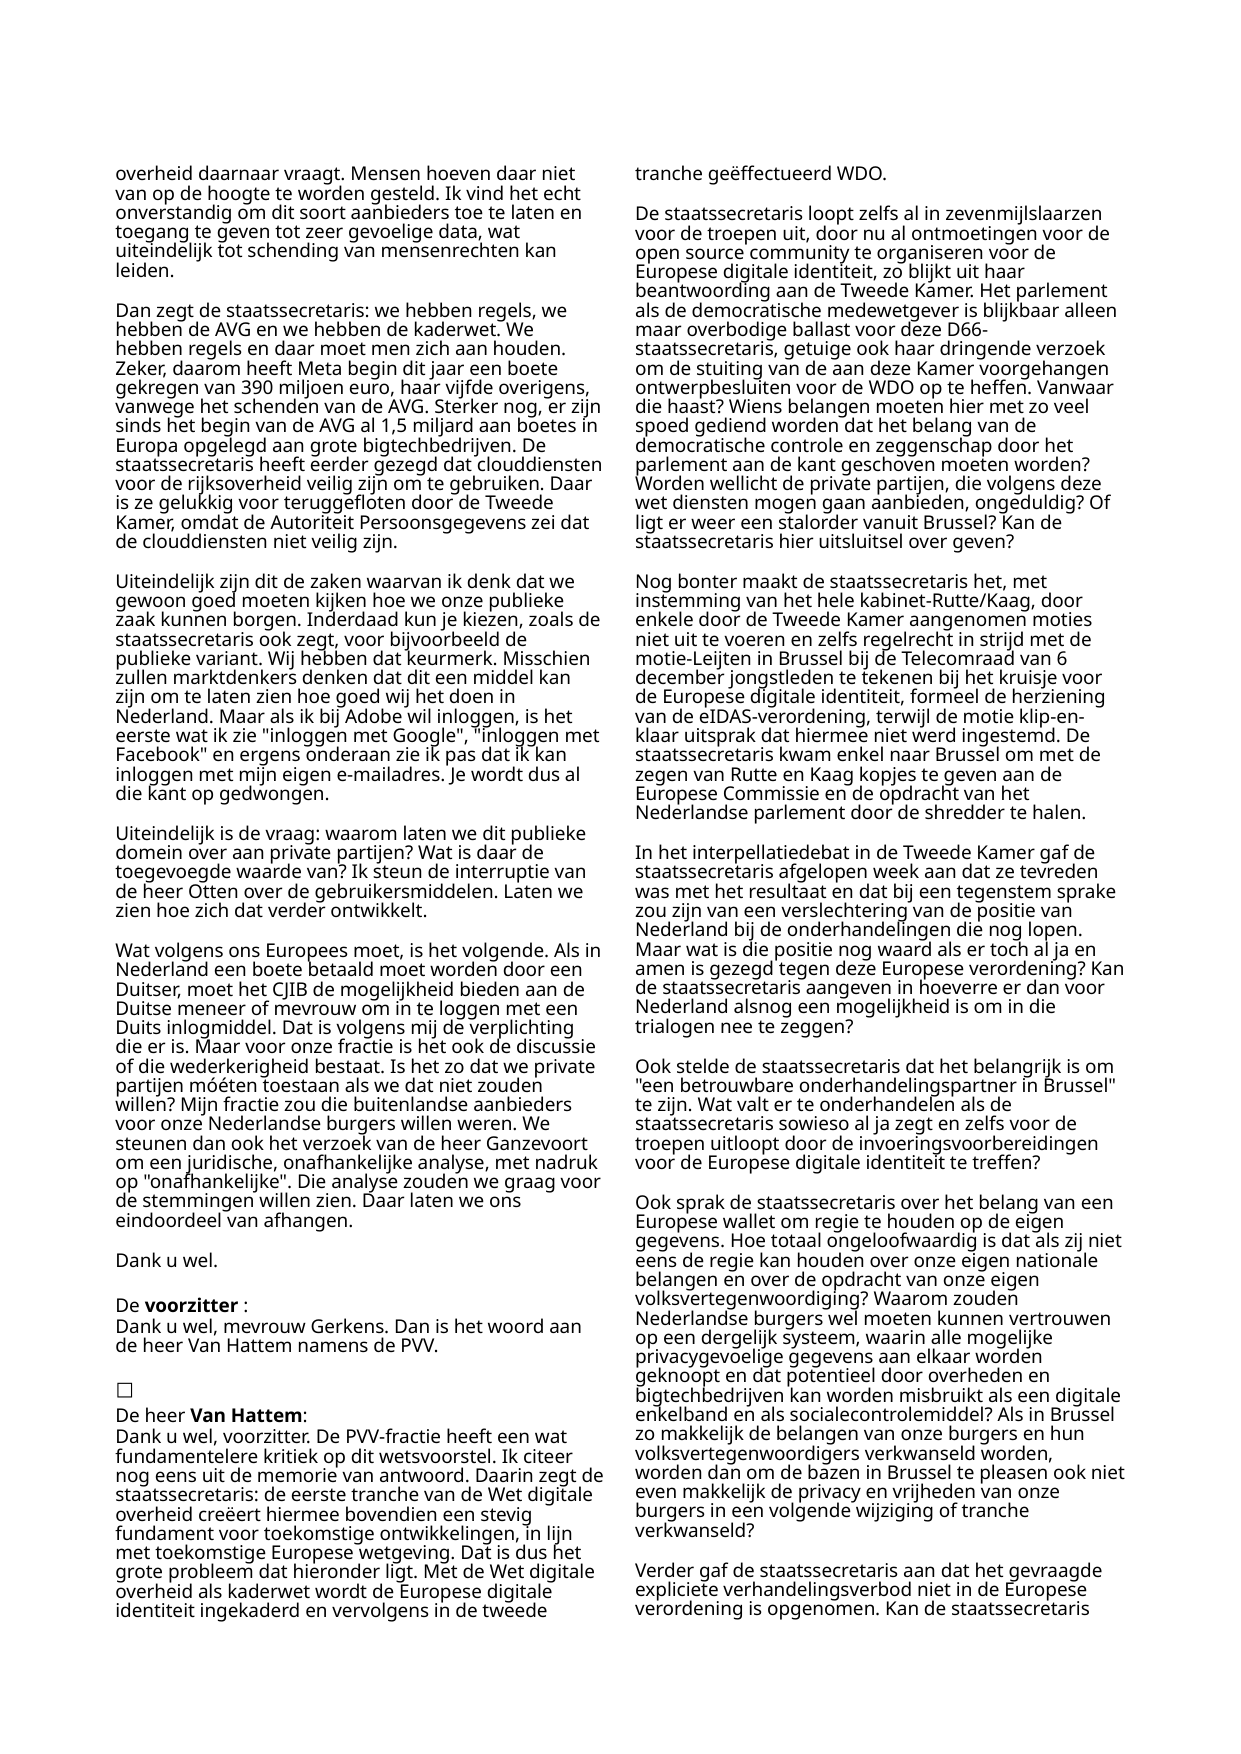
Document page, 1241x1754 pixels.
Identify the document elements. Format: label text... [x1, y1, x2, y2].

text Uiteindelijk is de vraag: waarom laten we dit publieke domein over aan private partijen? Wat is daar de toegevoegde waarde van? Ik steun de interruptie van de heer Otten over de gebruikersmiddelen. Laten we zien hoe zich dat verder ontwikkelt. [115, 825, 605, 921]
text tranche geëffectueerd WDO. [635, 165, 1125, 184]
text Ook stelde de staatssecretaris dat het belangrijk is om "een betrouwbare onderhandelingspartner in Brussel" te zijn. Wat valt er te onderhandelen als de staatssecretaris sowieso al ja zegt en zelfs voor de troepen uitloopt door de invoeringsvoorbereidingen voor de Europese digitale identiteit te treffen? [635, 1058, 1125, 1173]
text Ook sprak de staatssecretaris over het belang van een Europese wallet om regie te houden op de eigen gegevens. Hoe totaal ongeloofwaardig is dat als zij niet eens de regie kan houden over onze eigen nationale belangen en over de opdracht van onze eigen volksvertegenwoordiging? Waarom zouden Nederlandse burgers wel moeten kunnen vertrouwen op een dergelijk systeem, waarin alle mogelijke privacygevoelige gegevens aan elkaar worden geknoopt en dat potentieel door overheden en bigtechbedrijven kan worden misbruikt als een digitale enkelband en als socialecontrolemiddel? Als in Brussel zo makkelijk de belangen van onze burgers en hun volksvertegenwoordigers verkwanseld worden, worden dan om de bazen in Brussel te pleasen ook niet even makkelijk de privacy en vrijheden van onze burgers in een volgende wijziging of tranche verkwanseld? [635, 1194, 1125, 1541]
text Dank u wel. [115, 1252, 605, 1271]
text Verder gaf de staatssecretaris aan dat het gevraagde expliciete verhandelingsverbod niet in de Europese verordening is opgenomen. Kan de staatssecretaris [635, 1562, 1125, 1619]
text De heer Van Hattem: [115, 1403, 605, 1428]
text Uiteindelijk zijn dit de zaken waarvan ik denk dat we gewoon goed moeten kijken hoe we onze publieke zaak kunnen borgen. Inderdaad kun je kiezen, zoals de staatssecretaris ook zegt, voor bijvoorbeeld de publieke variant. Wij hebben dat keurmerk. Misschien zullen marktdenkers denken dat dit een middel kan zijn om te laten zien hoe goed wij het doen in Nederland. Maar als ik bij Adobe wil inloggen, is het eerste wat ik zie "inloggen met Google", "inloggen met Facebook" en ergens onderaan zie ik pas dat ik kan inloggen met mijn eigen e-mailadres. Je wordt dus al die kant op gedwongen. [115, 573, 605, 804]
text Nog bonter maakt de staatssecretaris het, met instemming van het hele kabinet-Rutte/Kaag, door enkele door de Tweede Kamer aangenomen moties niet uit te voeren en zelfs regelrecht in strijd met de motie-Leijten in Brussel bij de Telecomraad van 6 december jongstleden te tekenen bij het kruisje voor de Europese digitale identiteit, formeel de herziening van de eIDAS-verordening, terwijl de motie klip-en-klaar uitsprak dat hiermee niet werd ingestemd. De staatssecretaris kwam enkel naar Brussel om met de zegen van Rutte en Kaag kopjes te geven aan de Europese Commissie en de opdracht van het Nederlandse parlement door de shredder te halen. [635, 573, 1125, 823]
text Wat volgens ons Europees moet, is het volgende. Als in Nederland een boete betaald moet worden door een Duitser, moet het CJIB de mogelijkheid bieden aan de Duitse meneer of mevrouw om in te loggen met een Duits inlogmiddel. Dat is volgens mij de verplichting die er is. Maar voor onze fractie is het ook de discussie of die wederkerigheid bestaat. Is het zo dat we private partijen móéten toestaan als we dat niet zouden willen? Mijn fractie zou die buitenlandse aanbieders voor onze Nederlandse burgers willen weren. We steunen dan ook het verzoek van de heer Ganzevoort om een juridische, onafhankelijke analyse, met nadruk op "onafhankelijke". Die analyse zouden we graag voor de stemmingen willen zien. Daar laten we ons eindoordeel van afhangen. [115, 942, 605, 1231]
text In het interpellatiedebat in de Tweede Kamer gaf de staatssecretaris afgelopen week aan dat ze tevreden was met het resultaat en dat bij een tegenstem sprake zou zijn van een verslechtering van de positie van Nederland bij de onderhandelingen die nog lopen. Maar wat is die positie nog waard als er toch al ja en amen is gezegd tegen deze Europese verordening? Kan de staatssecretaris aangeven in hoeverre er dan voor Nederland alsnog een mogelijkheid is om in die trialogen nee te zeggen? [635, 844, 1125, 1037]
text overheid daarnaar vraagt. Mensen hoeven daar niet van op de hoogte te worden gesteld. Ik vind het echt onverstandig om dit soort aanbieders toe te laten en toegang te geven tot zeer gevoelige data, wat uiteindelijk tot schending van mensenrechten kan leiden. [115, 165, 605, 281]
text Dan zegt de staatssecretaris: we hebben regels, we hebben de AVG en we hebben de kaderwet. We hebben regels en daar moet men zich aan houden. Zeker, daarom heeft Meta begin dit jaar een boete gekregen van 390 miljoen euro, haar vijfde overigens, vanwege het schenden van de AVG. Sterker nog, er zijn sinds het begin van de AVG al 1,5 miljard aan boetes in Europa opgelegd aan grote bigtechbedrijven. De staatssecretaris heeft eerder gezegd dat clouddiensten voor de rijksoverheid veilig zijn om te gebruiken. Daar is ze gelukkig voor teruggefloten door de Tweede Kamer, omdat de Autoriteit Persoonsgegevens zei dat de clouddiensten niet veilig zijn. [115, 302, 605, 552]
text ⬜ [115, 1377, 605, 1403]
text De voorzitter : [115, 1292, 605, 1318]
text De staatssecretaris loopt zelfs al in zevenmijlslaarzen voor de troepen uit, door nu al ontmoetingen voor de open source community te organiseren voor de Europese digitale identiteit, zo blijkt uit haar beantwoording aan de Tweede Kamer. Het parlement als de democratische medewetgever is blijkbaar alleen maar overbodige ballast voor deze D66-staatssecretaris, getuige ook haar dringende verzoek om de stuiting van de aan deze Kamer voorgehangen ontwerpbesluiten voor de WDO op te heffen. Vanwaar die haast? Wiens belangen moeten hier met zo veel spoed gediend worden dat het belang van de democratische controle en zeggenschap door het parlement aan de kant geschoven moeten worden? Worden wellicht de private partijen, die volgens deze wet diensten mogen gaan aanbieden, ongeduldig? Of ligt er weer een stalorder vanuit Brussel? Kan de staatssecretaris hier uitsluitsel over geven? [635, 205, 1125, 552]
text Dank u wel, voorzitter. De PVV-fractie heeft een wat fundamentelere kritiek op dit wetsvoorstel. Ik citeer nog eens uit de memorie van antwoord. Daarin zegt de staatssecretaris: de eerste tranche van de Wet digitale overheid creëert hiermee bovendien een stevig fundament voor toekomstige ontwikkelingen, in lijn met toekomstige Europese wetgeving. Dat is dus het grote probleem dat hieronder ligt. Met de Wet digitale overheid als kaderwet wordt de Europese digitale identiteit ingekaderd en vervolgens in de tweede [115, 1428, 605, 1621]
text Dank u wel, mevrouw Gerkens. Dan is het woord aan de heer Van Hattem namens de PVV. [115, 1318, 605, 1356]
